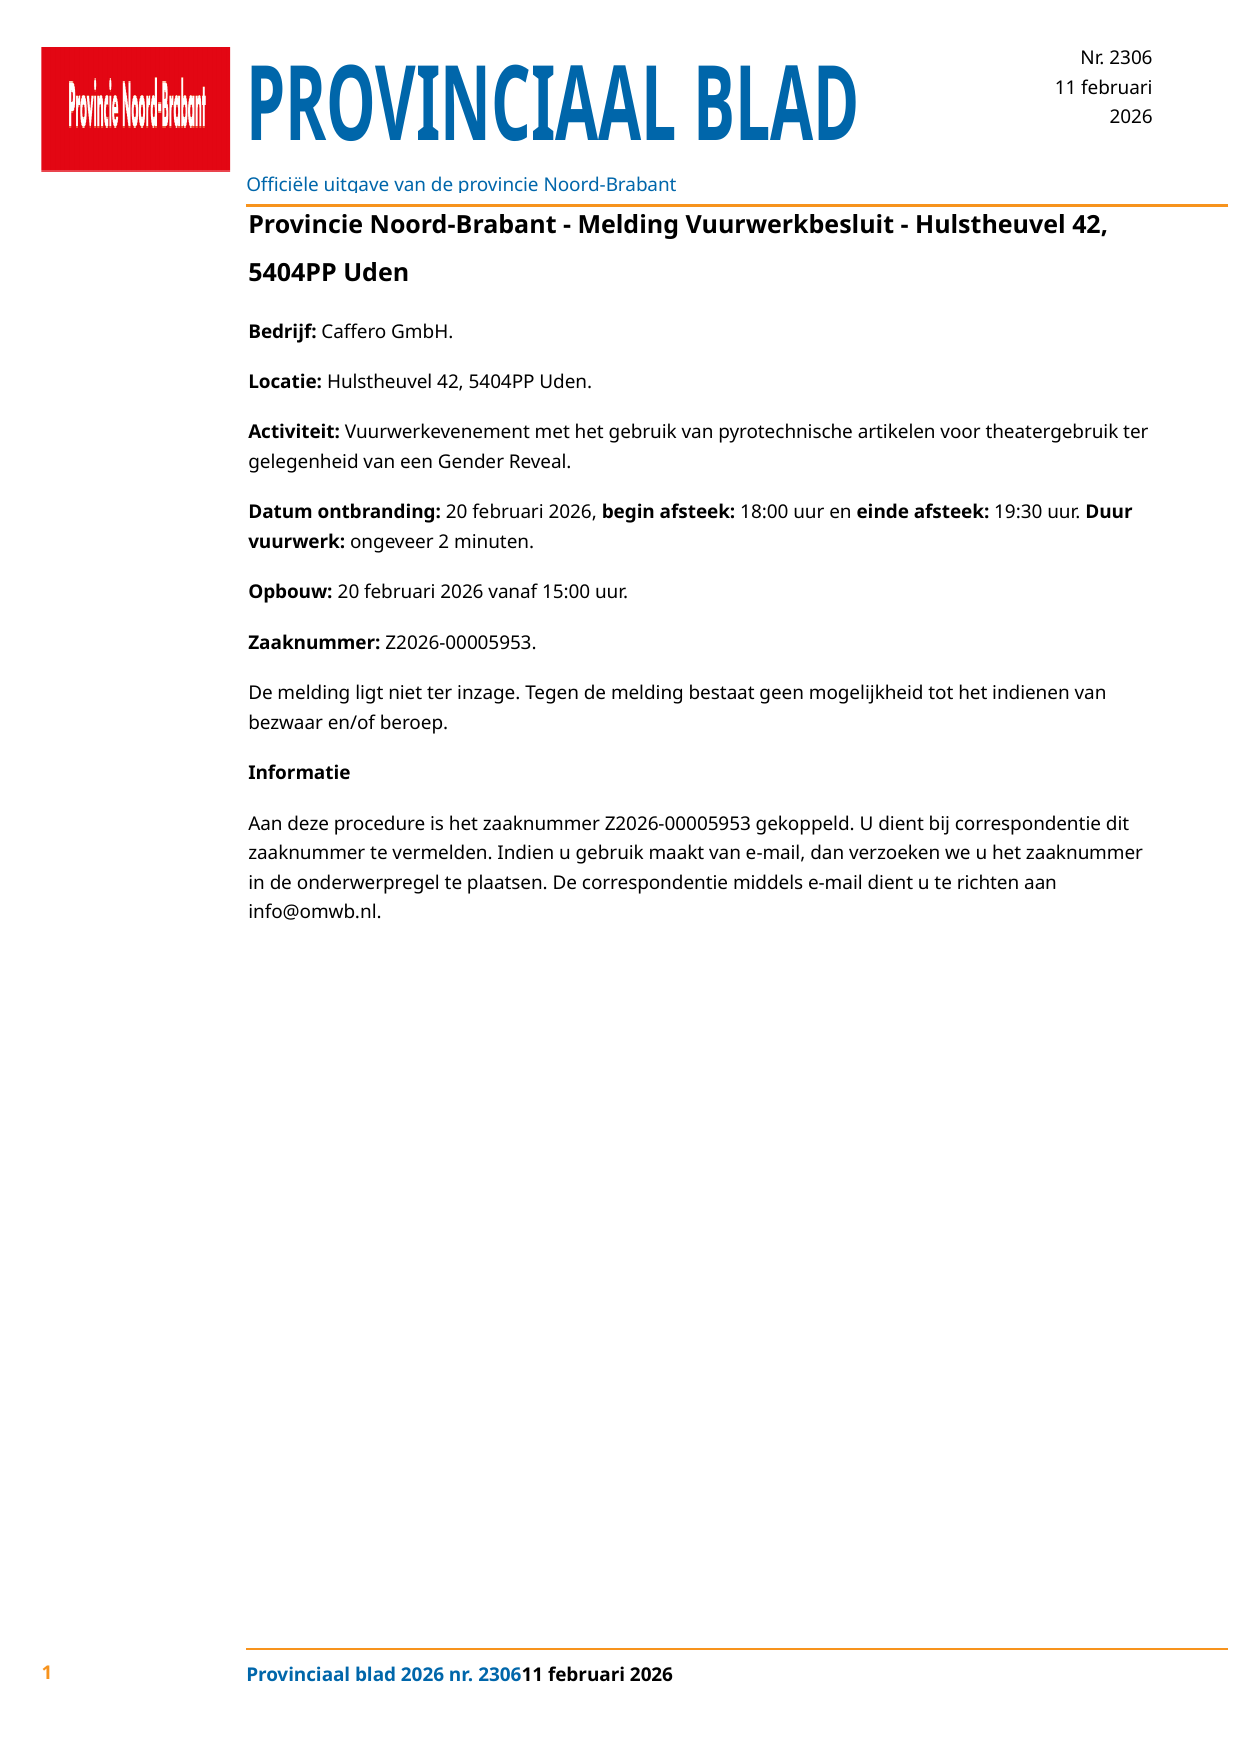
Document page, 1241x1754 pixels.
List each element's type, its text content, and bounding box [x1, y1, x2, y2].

text De melding ligt niet ter inzage. Tegen de melding bestaat geen mogelijkheid tot het indienen van bezwaar en/of beroep. [248, 679, 1152, 735]
text Bedrijf: Caffero GmbH. [248, 318, 1152, 344]
text Activiteit: Vuurwerkevenement met het gebruik van pyrotechnische artikelen voor theatergebruik ter gelegenheid van een Gender Reveal. [248, 419, 1152, 474]
text Zaaknummer: Z2026-00005953. [248, 629, 1152, 655]
text Datum ontbranding: 20 februari 2026, begin afsteek: 18:00 uur en einde afsteek: 19:30 uur. Duur vuurwerk: ongeveer 2 minuten. [248, 499, 1152, 554]
text Provincie Noord-Brabant - Melding Vuurwerkbesluit - Hulstheuvel 42, 5404PP Uden [248, 207, 1152, 288]
text Aan deze procedure is het zaaknummer Z2026-00005953 gekoppeld. U dient bij correspondentie dit zaaknummer te vermelden. Indien u gebruik maakt van e-mail, dan verzoeken we u het zaaknummer in de onderwerpregel te plaatsen. De correspondentie middels e-mail dient u te richten aan info@omwb.nl. [248, 810, 1152, 924]
text Informatie [248, 759, 1152, 785]
text Opbouw: 20 februari 2026 vanaf 15:00 uur. [248, 579, 1152, 604]
text Locatie: Hulstheuvel 42, 5404PP Uden. [248, 368, 1152, 394]
picture [41, 47, 231, 172]
